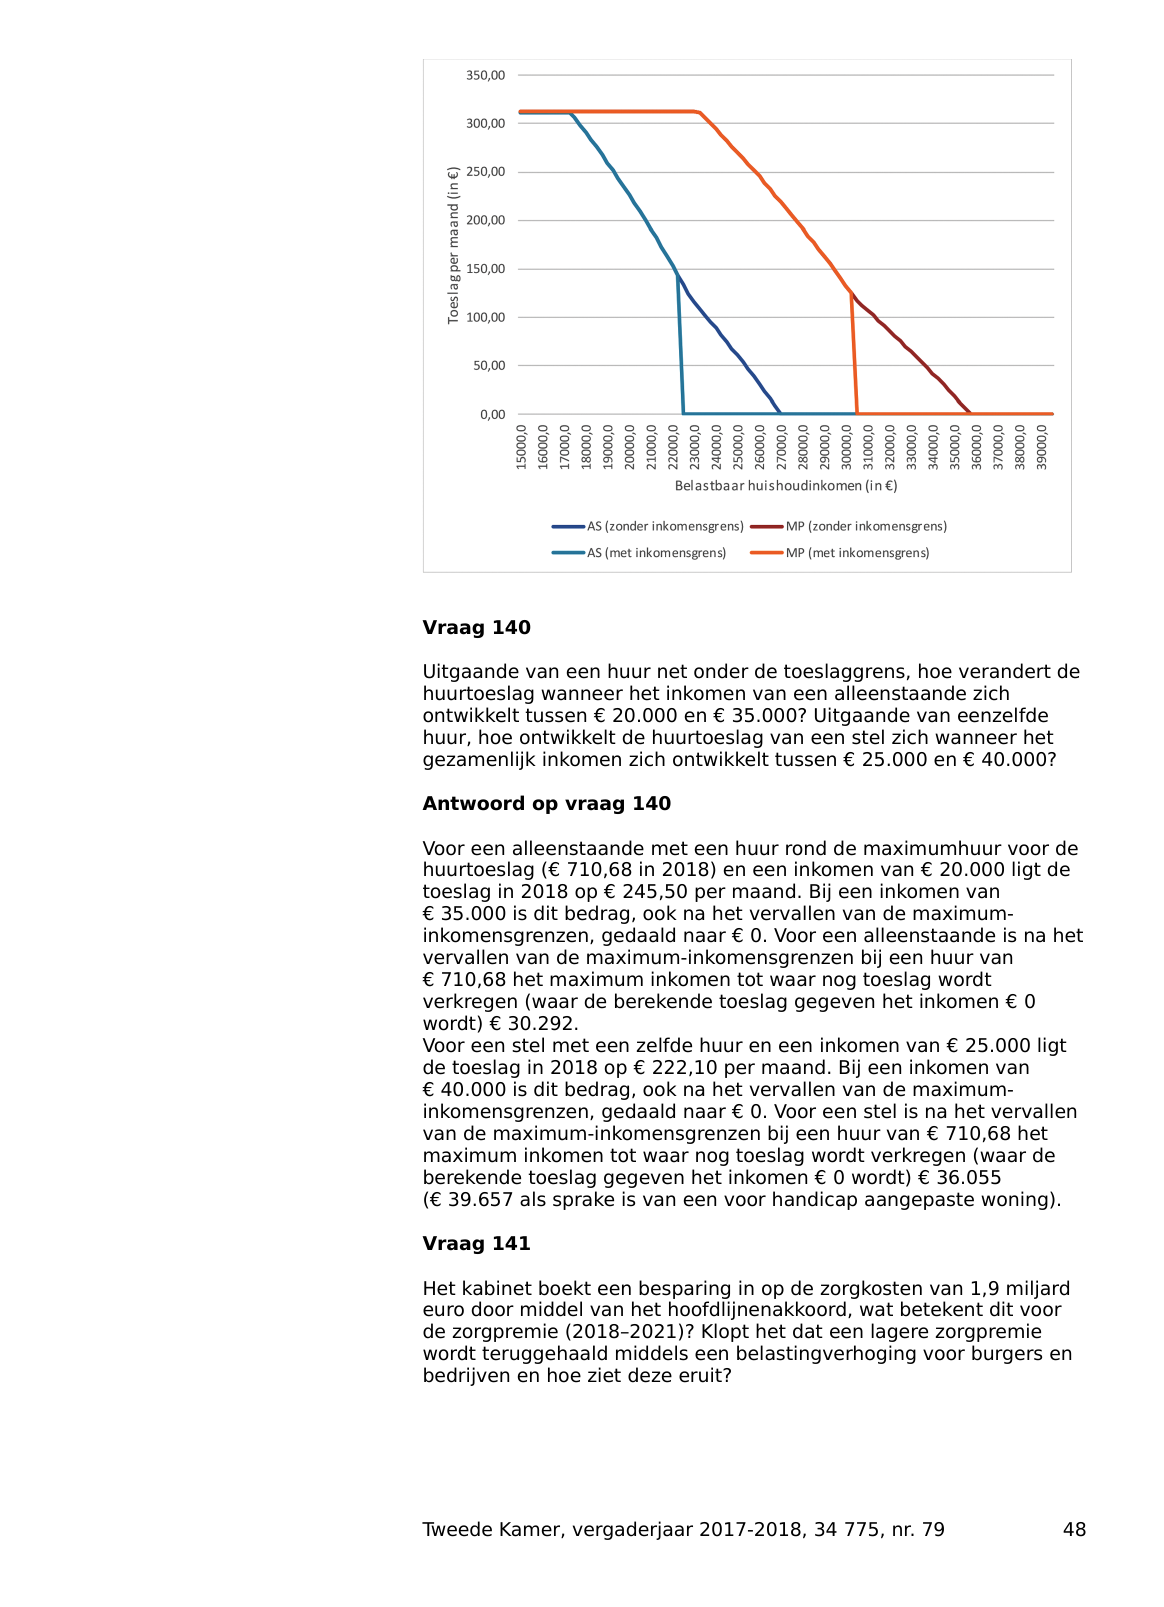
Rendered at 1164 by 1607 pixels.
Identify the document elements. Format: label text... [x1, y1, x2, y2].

text Uitgaande van een huur net onder de toeslaggrens, hoe verandert de huurtoeslag wanneer het inkomen van een alleenstaande zich ontwikkelt tussen € 20.000 en € 35.000? Uitgaande van eenzelfde huur, hoe ontwikkelt de huurtoeslag van een stel zich wanneer het gezamenlijk inkomen zich ontwikkelt tussen € 25.000 en € 40.000? [422, 661, 1087, 771]
subtitle Vraag 141 [422, 1233, 1087, 1255]
text Voor een stel met een zelfde huur en een inkomen van € 25.000 ligt de toeslag in 2018 op € 222,10 per maand. Bij een inkomen van € 40.000 is dit bedrag, ook na het vervallen van de maximum-inkomensgrenzen, gedaald naar € 0. Voor een stel is na het vervallen van de maximum-inkomensgrenzen bij een huur van € 710,68 het maximum inkomen tot waar nog toeslag wordt verkregen (waar de berekende toeslag gegeven het inkomen € 0 wordt) € 36.055 (€ 39.657 als sprake is van een voor handicap aangepaste woning). [422, 1035, 1087, 1211]
text Voor een alleenstaande met een huur rond de maximumhuur voor de huurtoeslag (€ 710,68 in 2018) en een inkomen van € 20.000 ligt de toeslag in 2018 op € 245,50 per maand. Bij een inkomen van € 35.000 is dit bedrag, ook na het vervallen van de maximum-inkomensgrenzen, gedaald naar € 0. Voor een alleenstaande is na het vervallen van de maximum-inkomensgrenzen bij een huur van € 710,68 het maximum inkomen tot waar nog toeslag wordt verkregen (waar de berekende toeslag gegeven het inkomen € 0 wordt) € 30.292. [422, 837, 1087, 1035]
subtitle Antwoord op vraag 140 [422, 793, 1087, 815]
text Het kabinet boekt een besparing in op de zorgkosten van 1,9 miljard euro door middel van het hoofdlijnenakkoord, wat betekent dit voor de zorgpremie (2018–2021)? Klopt het dat een lagere zorgpremie wordt teruggehaald middels een belastingverhoging voor burgers en bedrijven en hoe ziet deze eruit? [422, 1277, 1087, 1387]
picture [422, 59, 1072, 573]
subtitle Vraag 140 [422, 617, 1087, 639]
